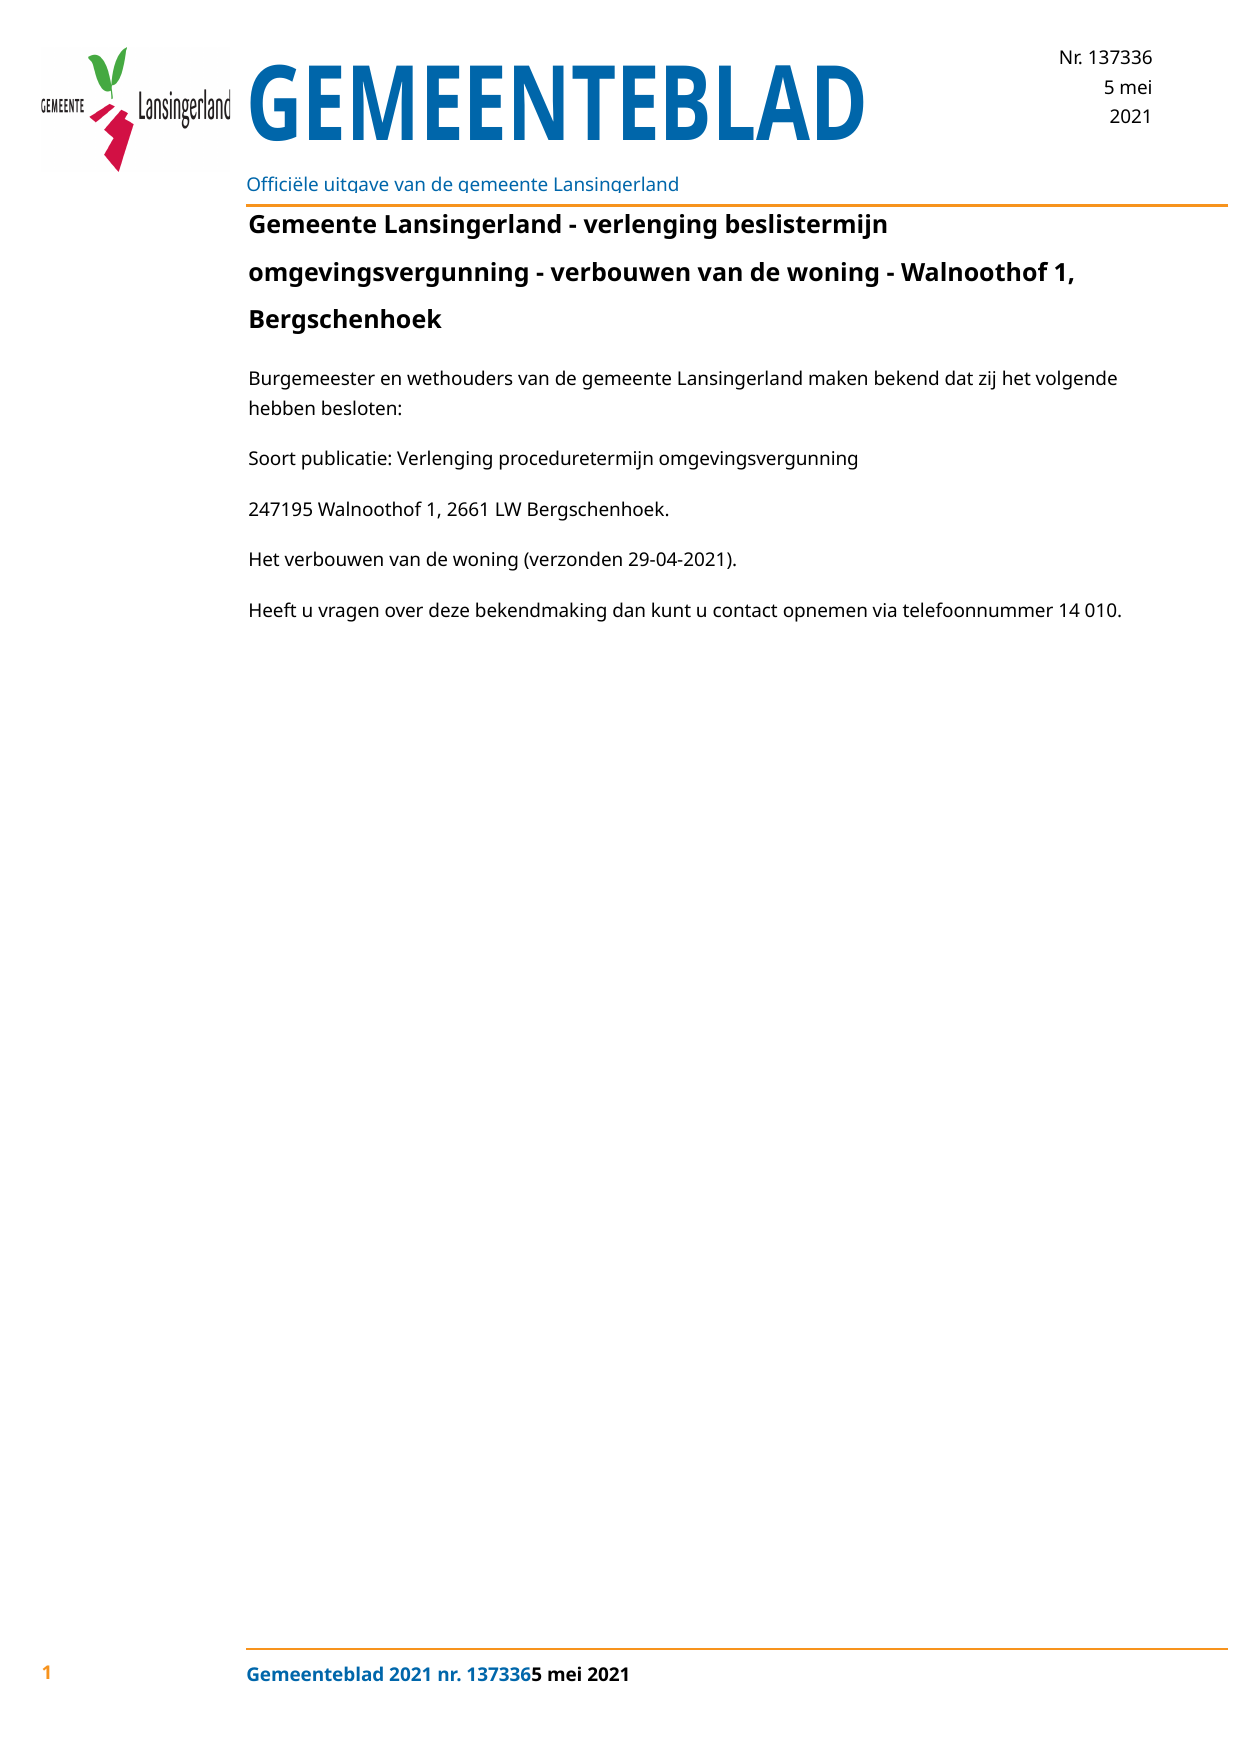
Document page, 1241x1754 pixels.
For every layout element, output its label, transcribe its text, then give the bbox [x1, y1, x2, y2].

text 247195 Walnoothof 1, 2661 LW Bergschenhoek. [248, 496, 1152, 522]
text Gemeente Lansingerland - verlenging beslistermijn omgevingsvergunning - verbouwen van de woning - Walnoothof 1, Bergschenhoek [248, 207, 1152, 336]
text Burgemeester en wethouders van de gemeente Lansingerland maken bekend dat zij het volgende hebben besloten: [248, 366, 1152, 421]
picture [41, 47, 231, 172]
text Soort publicatie: Verlenging proceduretermijn omgevingsvergunning [248, 446, 1152, 471]
text Heeft u vragen over deze bekendmaking dan kunt u contact opnemen via telefoonnummer 14 010. [248, 597, 1152, 622]
text Het verbouwen van de woning (verzonden 29-04-2021). [248, 546, 1152, 572]
